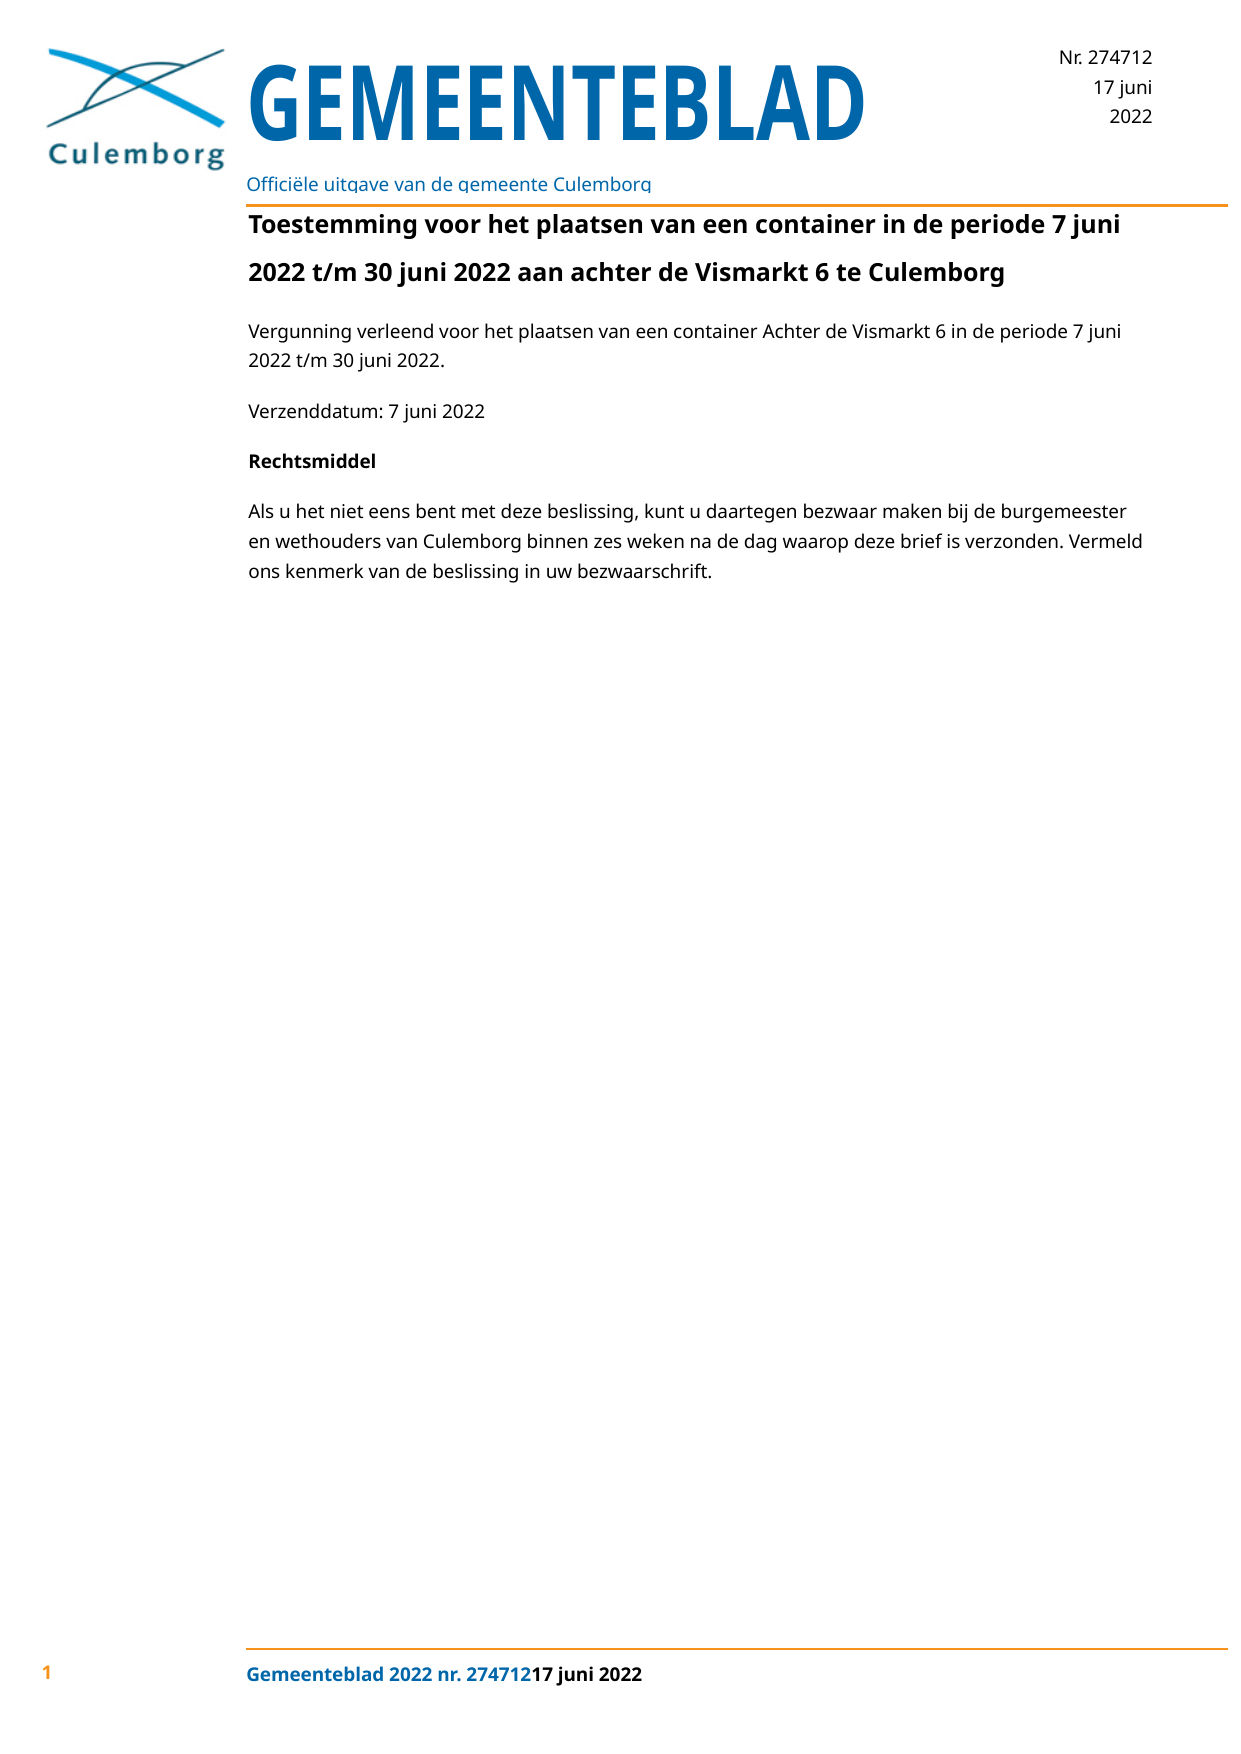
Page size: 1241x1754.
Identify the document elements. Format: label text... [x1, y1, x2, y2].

text Vergunning verleend voor het plaatsen van een container Achter de Vismarkt 6 in de periode 7 juni 2022 t/m 30 juni 2022. [248, 318, 1152, 373]
text Verzenddatum: 7 juni 2022 [248, 398, 1152, 424]
text Rechtsmiddel [248, 448, 1152, 474]
picture [41, 47, 231, 172]
text Als u het niet eens bent met deze beslissing, kunt u daartegen bezwaar maken bij de burgemeester en wethouders van Culemborg binnen zes weken na de dag waarop deze brief is verzonden. Vermeld ons kenmerk van de beslissing in uw bezwaarschrift. [248, 499, 1152, 584]
text Toestemming voor het plaatsen van een container in de periode 7 juni 2022 t/m 30 juni 2022 aan achter de Vismarkt 6 te Culemborg [248, 207, 1152, 288]
